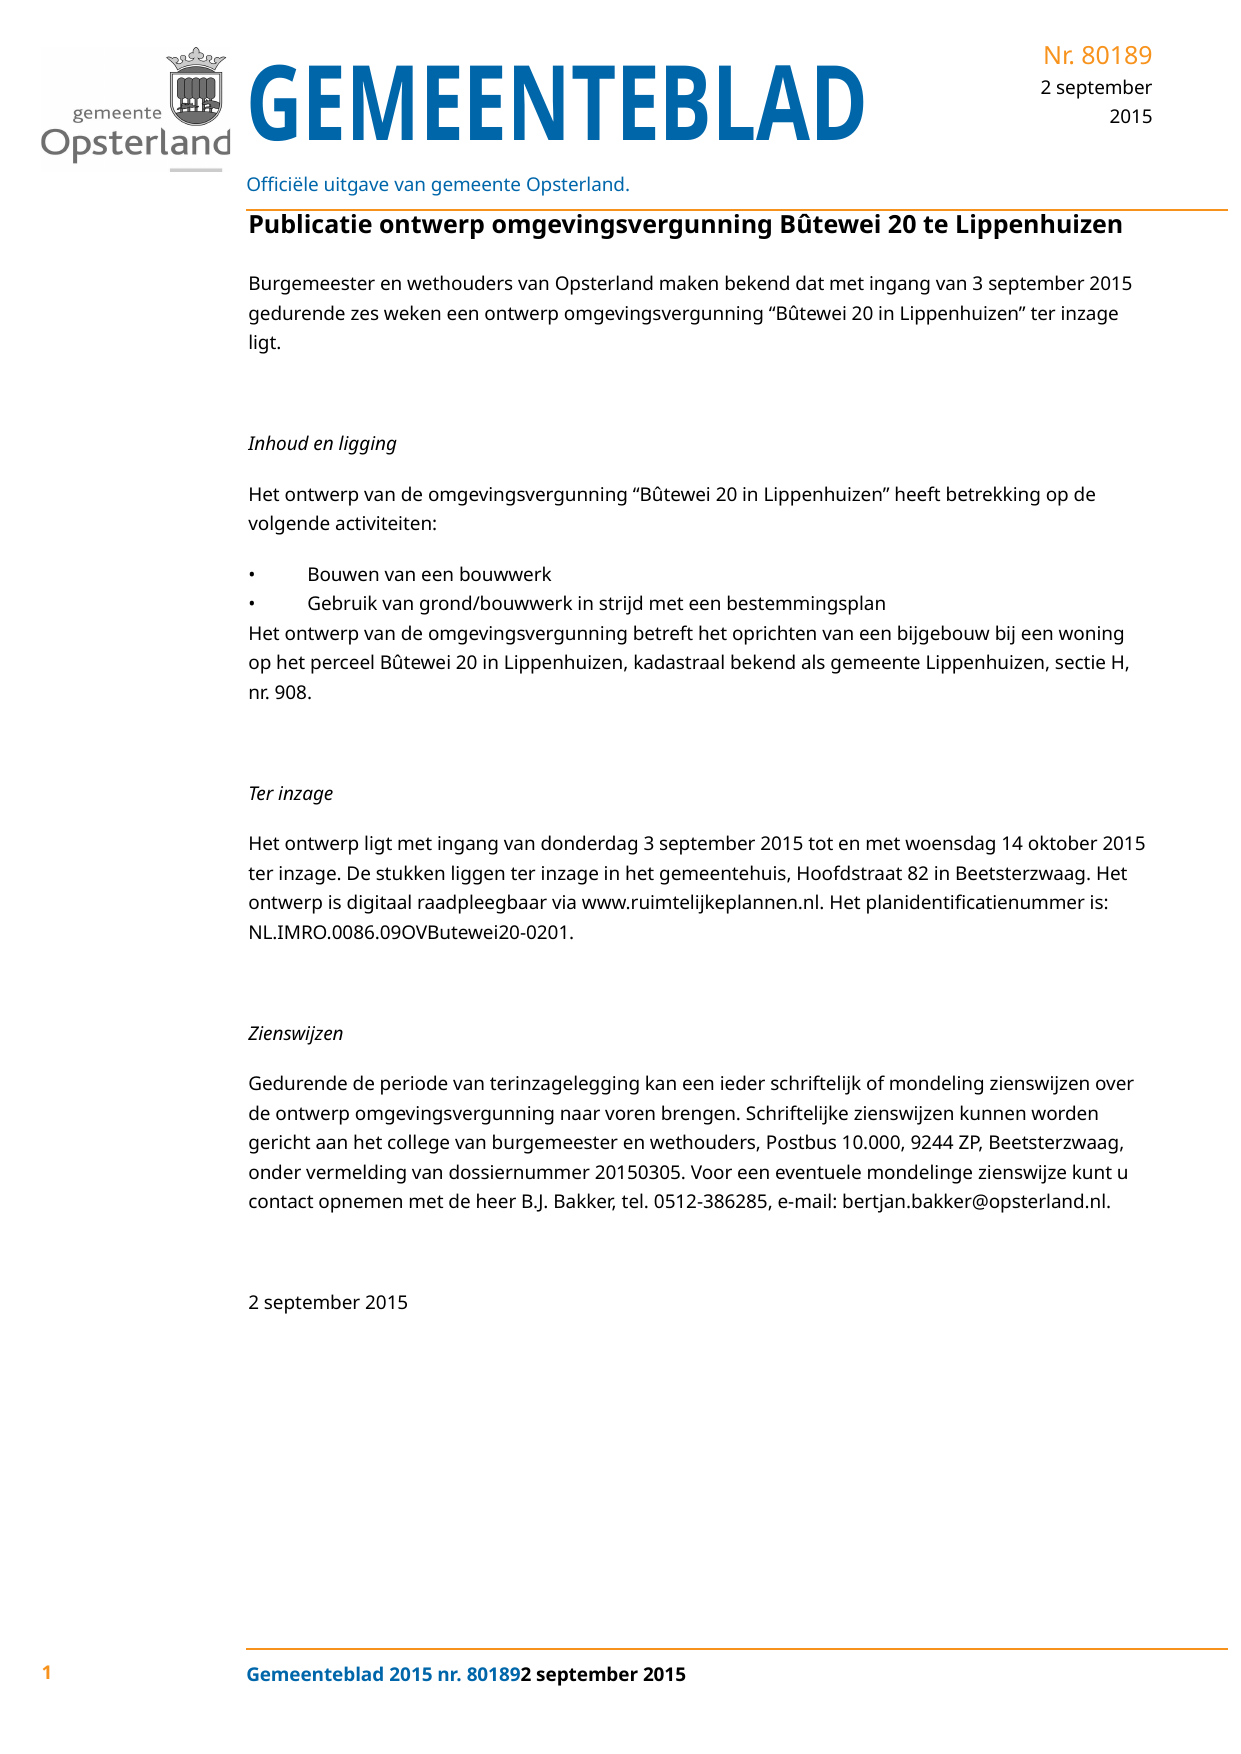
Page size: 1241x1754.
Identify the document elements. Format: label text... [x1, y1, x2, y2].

text Het ontwerp van de omgevingsvergunning betreft het oprichten van een bijgebouw bij een woning op het perceel Bûtewei 20 in Lippenhuizen, kadastraal bekend als gemeente Lippenhuizen, sectie H, nr. 908. [248, 620, 1152, 705]
text Zienswijzen [248, 1020, 1152, 1046]
text 2 september 2015 [248, 1289, 1152, 1315]
picture [41, 47, 231, 172]
text Gedurende de periode van terinzagelegging kan een ieder schriftelijk of mondeling zienswijzen over de ontwerp omgevingsvergunning naar voren brengen. Schriftelijke zienswijzen kunnen worden gericht aan het college van burgemeester en wethouders, Postbus 10.000, 9244 ZP, Beetsterzwaag, onder vermelding van dossiernummer 20150305. Voor een eventuele mondelinge zienswijze kunt u contact opnemen met de heer B.J. Bakker, tel. 0512-386285, e-mail: bertjan.bakker@opsterland.nl. [248, 1070, 1152, 1214]
text Het ontwerp van de omgevingsvergunning “Bûtewei 20 in Lippenhuizen” heeft betrekking op de volgende activiteiten: [248, 481, 1152, 536]
text Inhoud en ligging [248, 430, 1152, 456]
text Het ontwerp ligt met ingang van donderdag 3 september 2015 tot en met woensdag 14 oktober 2015 ter inzage. De stukken liggen ter inzage in het gemeentehuis, Hoofdstraat 82 in Beetsterzwaag. Het ontwerp is digitaal raadpleegbaar via www.ruimtelijkeplannen.nl. Het planidentificatienummer is: NL.IMRO.0086.09OVButewei20-0201. [248, 830, 1152, 945]
text Burgemeester en wethouders van Opsterland maken bekend dat met ingang van 3 september 2015 gedurende zes weken een ontwerp omgevingsvergunning “Bûtewei 20 in Lippenhuizen” ter inzage ligt. [248, 270, 1152, 355]
text Ter inzage [248, 780, 1152, 806]
list Gebruik van grond/bouwwerk in strijd met een bestemmingsplan [248, 590, 1152, 616]
list Bouwen van een bouwwerk [248, 561, 1152, 586]
text Publicatie ontwerp omgevingsvergunning Bûtewei 20 te Lippenhuizen [248, 211, 1152, 241]
